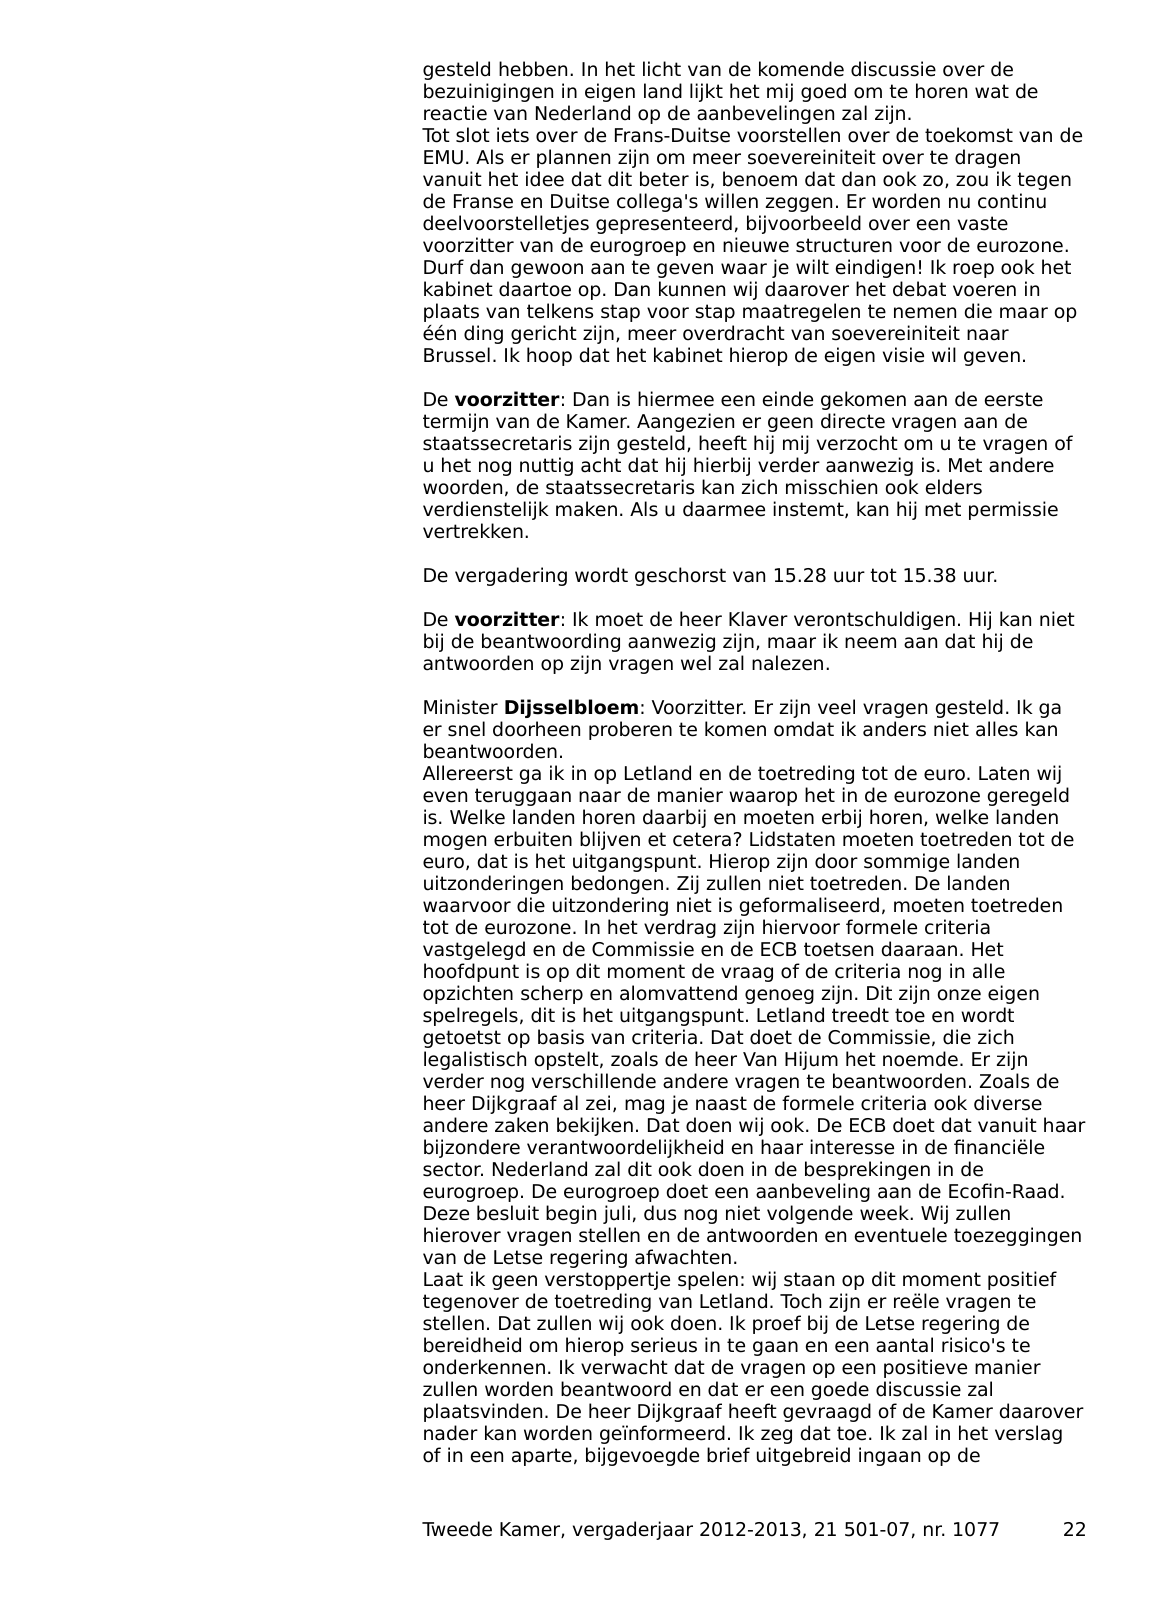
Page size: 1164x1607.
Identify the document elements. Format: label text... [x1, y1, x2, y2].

text De vergadering wordt geschorst van 15.28 uur tot 15.38 uur. [422, 565, 1087, 587]
text gesteld hebben. In het licht van de komende discussie over de bezuinigingen in eigen land lijkt het mij goed om te horen wat de reactie van Nederland op de aanbevelingen zal zijn. [422, 59, 1087, 125]
text Allereerst ga ik in op Letland en de toetreding tot de euro. Laten wij even teruggaan naar de manier waarop het in de eurozone geregeld is. Welke landen horen daarbij en moeten erbij horen, welke landen mogen erbuiten blijven et cetera? Lidstaten moeten toetreden tot de euro, dat is het uitgangspunt. Hierop zijn door sommige landen uitzonderingen bedongen. Zij zullen niet toetreden. De landen waarvoor die uitzondering niet is geformaliseerd, moeten toetreden tot de eurozone. In het verdrag zijn hiervoor formele criteria vastgelegd en de Commissie en de ECB toetsen daaraan. Het hoofdpunt is op dit moment de vraag of de criteria nog in alle opzichten scherp en alomvattend genoeg zijn. Dit zijn onze eigen spelregels, dit is het uitgangspunt. Letland treedt toe en wordt getoetst op basis van criteria. Dat doet de Commissie, die zich legalistisch opstelt, zoals de heer Van Hijum het noemde. Er zijn verder nog verschillende andere vragen te beantwoorden. Zoals de heer Dijkgraaf al zei, mag je naast de formele criteria ook diverse andere zaken bekijken. Dat doen wij ook. De ECB doet dat vanuit haar bijzondere verantwoordelijkheid en haar interesse in de financiële sector. Nederland zal dit ook doen in de besprekingen in de eurogroep. De eurogroep doet een aanbeveling aan de Ecofin-Raad. Deze besluit begin juli, dus nog niet volgende week. Wij zullen hierover vragen stellen en de antwoorden en eventuele toezeggingen van de Letse regering afwachten. [422, 763, 1087, 1269]
text De voorzitter: Dan is hiermee een einde gekomen aan de eerste termijn van de Kamer. Aangezien er geen directe vragen aan de staatssecretaris zijn gesteld, heeft hij mij verzocht om u te vragen of u het nog nuttig acht dat hij hierbij verder aanwezig is. Met andere woorden, de staatssecretaris kan zich misschien ook elders verdienstelijk maken. Als u daarmee instemt, kan hij met permissie vertrekken. [422, 389, 1087, 543]
text Tot slot iets over de Frans-Duitse voorstellen over de toekomst van de EMU. Als er plannen zijn om meer soevereiniteit over te dragen vanuit het idee dat dit beter is, benoem dat dan ook zo, zou ik tegen de Franse en Duitse collega's willen zeggen. Er worden nu continu deelvoorstelletjes gepresenteerd, bijvoorbeeld over een vaste voorzitter van de eurogroep en nieuwe structuren voor de eurozone. Durf dan gewoon aan te geven waar je wilt eindigen! Ik roep ook het kabinet daartoe op. Dan kunnen wij daarover het debat voeren in plaats van telkens stap voor stap maatregelen te nemen die maar op één ding gericht zijn, meer overdracht van soevereiniteit naar Brussel. Ik hoop dat het kabinet hierop de eigen visie wil geven. [422, 125, 1087, 367]
text Minister Dijsselbloem: Voorzitter. Er zijn veel vragen gesteld. Ik ga er snel doorheen proberen te komen omdat ik anders niet alles kan beantwoorden. [422, 697, 1087, 763]
text Laat ik geen verstoppertje spelen: wij staan op dit moment positief tegenover de toetreding van Letland. Toch zijn er reële vragen te stellen. Dat zullen wij ook doen. Ik proef bij de Letse regering de bereidheid om hierop serieus in te gaan en een aantal risico's te onderkennen. Ik verwacht dat de vragen op een positieve manier zullen worden beantwoord en dat er een goede discussie zal plaatsvinden. De heer Dijkgraaf heeft gevraagd of de Kamer daarover nader kan worden geïnformeerd. Ik zeg dat toe. Ik zal in het verslag of in een aparte, bijgevoegde brief uitgebreid ingaan op de [422, 1269, 1087, 1467]
text De voorzitter: Ik moet de heer Klaver verontschuldigen. Hij kan niet bij de beantwoording aanwezig zijn, maar ik neem aan dat hij de antwoorden op zijn vragen wel zal nalezen. [422, 609, 1087, 675]
